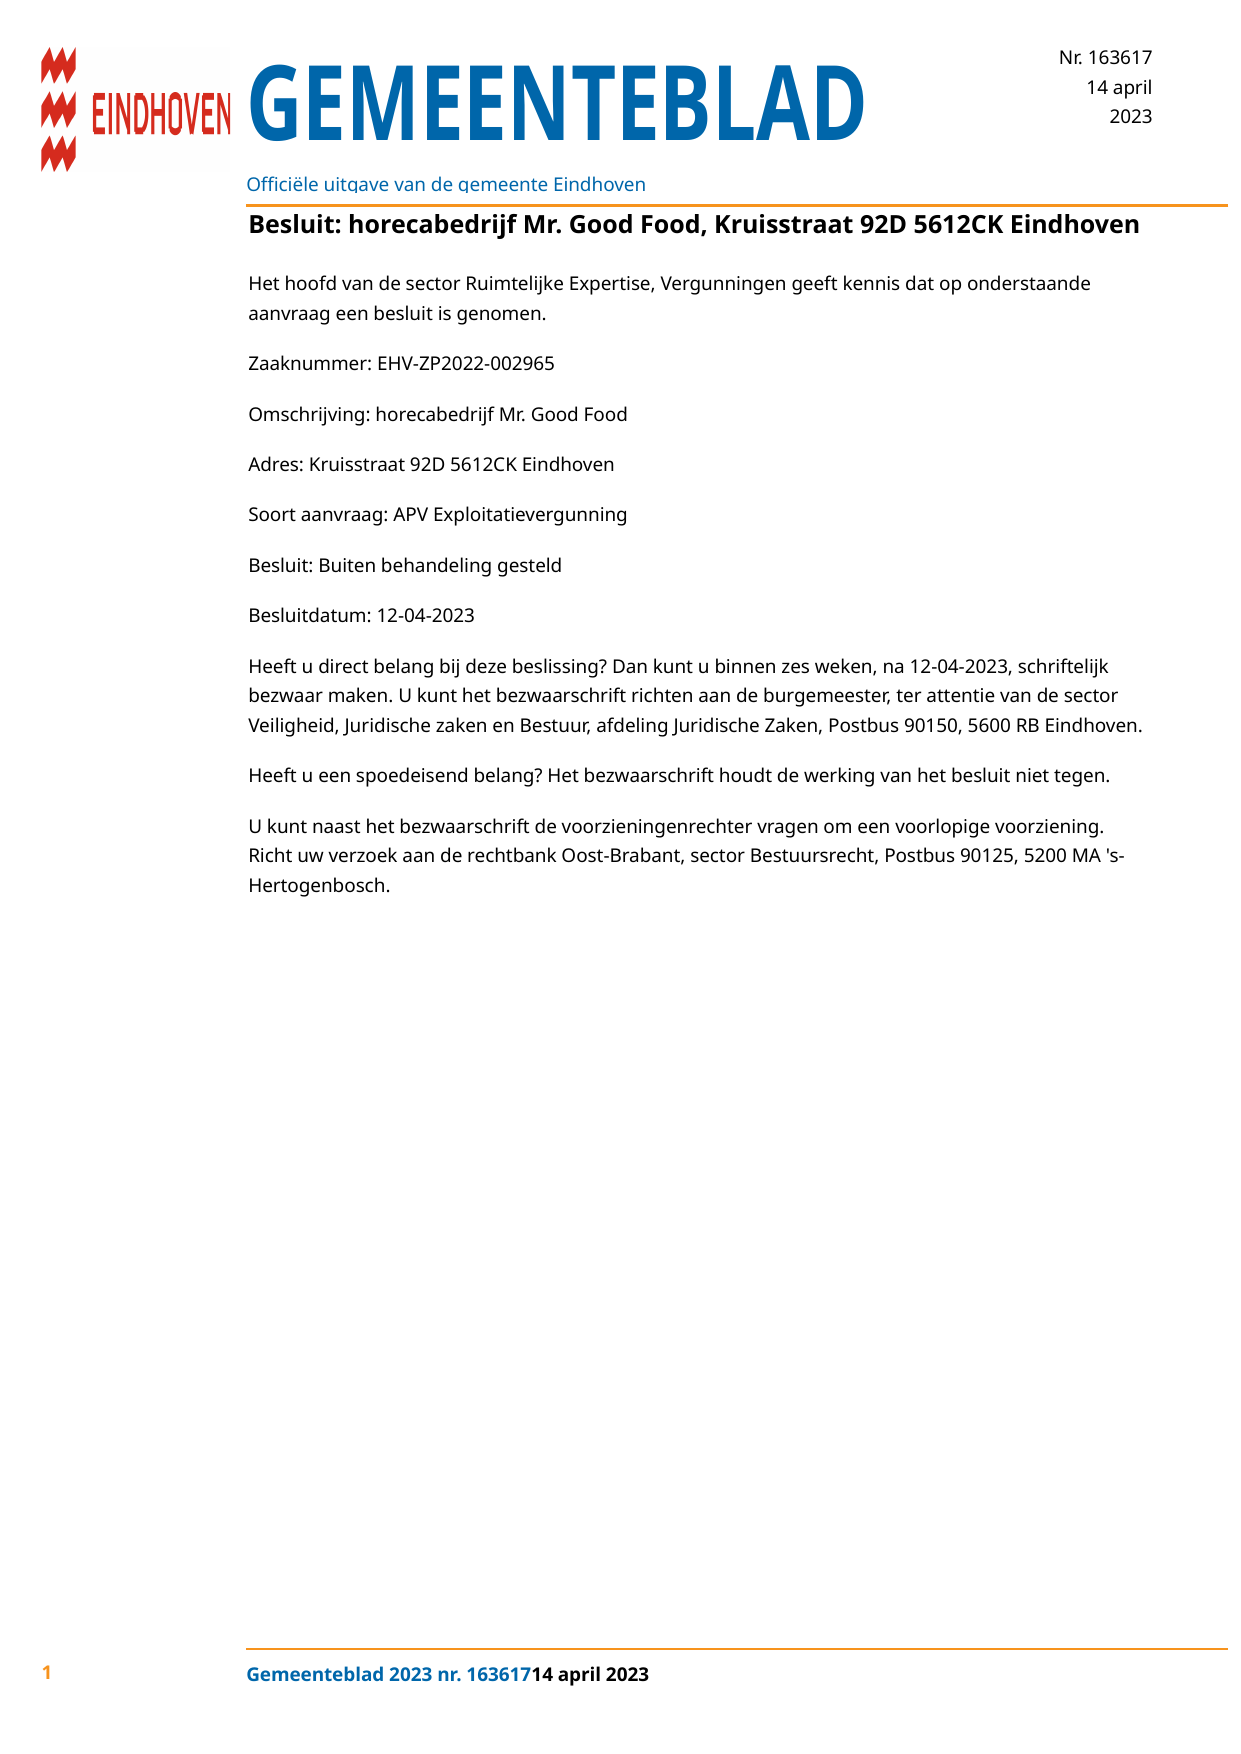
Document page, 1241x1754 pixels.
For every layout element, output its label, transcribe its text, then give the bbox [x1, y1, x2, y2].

text U kunt naast het bezwaarschrift de voorzieningenrechter vragen om een voorlopige voorziening. Richt uw verzoek aan de rechtbank Oost-Brabant, sector Bestuursrecht, Postbus 90125, 5200 MA 's-Hertogenbosch. [248, 813, 1152, 898]
picture [41, 47, 231, 172]
text Heeft u een spoedeisend belang? Het bezwaarschrift houdt de werking van het besluit niet tegen. [248, 762, 1152, 788]
text Besluit: Buiten behandeling gesteld [248, 552, 1152, 578]
text Besluit: horecabedrijf Mr. Good Food, Kruisstraat 92D 5612CK Eindhoven [248, 207, 1152, 241]
text Omschrijving: horecabedrijf Mr. Good Food [248, 401, 1152, 426]
text Heeft u direct belang bij deze beslissing? Dan kunt u binnen zes weken, na 12-04-2023, schriftelijk bezwaar maken. U kunt het bezwaarschrift richten aan de burgemeester, ter attentie van de sector Veiligheid, Juridische zaken en Bestuur, afdeling Juridische Zaken, Postbus 90150, 5600 RB Eindhoven. [248, 653, 1152, 738]
text Zaaknummer: EHV-ZP2022-002965 [248, 350, 1152, 376]
text Soort aanvraag: APV Exploitatievergunning [248, 502, 1152, 527]
text Besluitdatum: 12-04-2023 [248, 602, 1152, 628]
text Het hoofd van de sector Ruimtelijke Expertise, Vergunningen geeft kennis dat op onderstaande aanvraag een besluit is genomen. [248, 270, 1152, 326]
text Adres: Kruisstraat 92D 5612CK Eindhoven [248, 451, 1152, 477]
